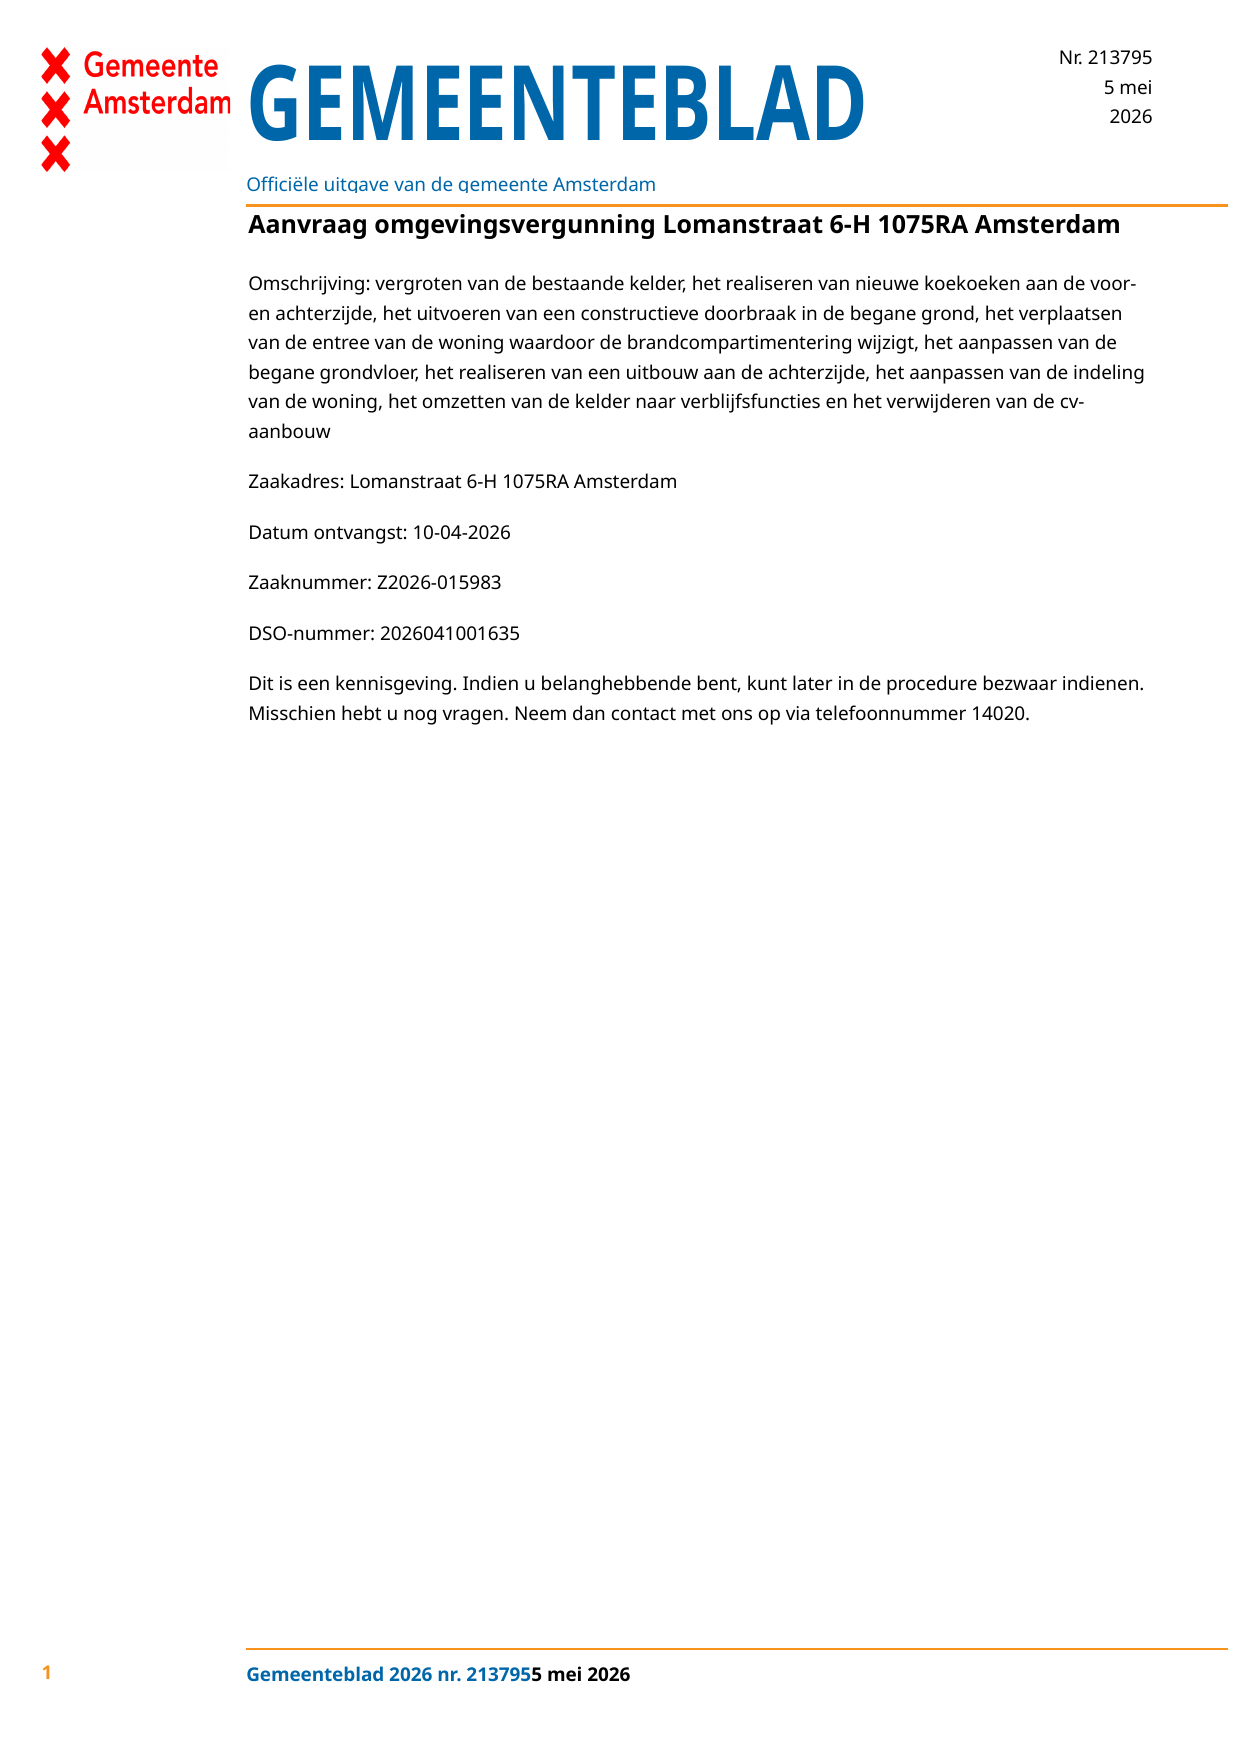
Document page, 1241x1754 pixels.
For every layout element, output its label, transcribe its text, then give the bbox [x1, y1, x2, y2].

text Zaaknummer: Z2026-015983 [248, 569, 1152, 595]
text Datum ontvangst: 10-04-2026 [248, 519, 1152, 545]
text DSO-nummer: 2026041001635 [248, 620, 1152, 646]
text Zaakadres: Lomanstraat 6-H 1075RA Amsterdam [248, 469, 1152, 494]
picture [41, 47, 231, 172]
text Dit is een kennisgeving. Indien u belanghebbende bent, kunt later in de procedure bezwaar indienen. Misschien hebt u nog vragen. Neem dan contact met ons op via telefoonnummer 14020. [248, 670, 1152, 726]
text Aanvraag omgevingsvergunning Lomanstraat 6-H 1075RA Amsterdam [248, 207, 1152, 241]
text Omschrijving: vergroten van de bestaande kelder, het realiseren van nieuwe koekoeken aan de voor- en achterzijde, het uitvoeren van een constructieve doorbraak in de begane grond, het verplaatsen van de entree van de woning waardoor de brandcompartimentering wijzigt, het aanpassen van de begane grondvloer, het realiseren van een uitbouw aan de achterzijde, het aanpassen van de indeling van de woning, het omzetten van de kelder naar verblijfsfuncties en het verwijderen van de cv-aanbouw [248, 270, 1152, 444]
